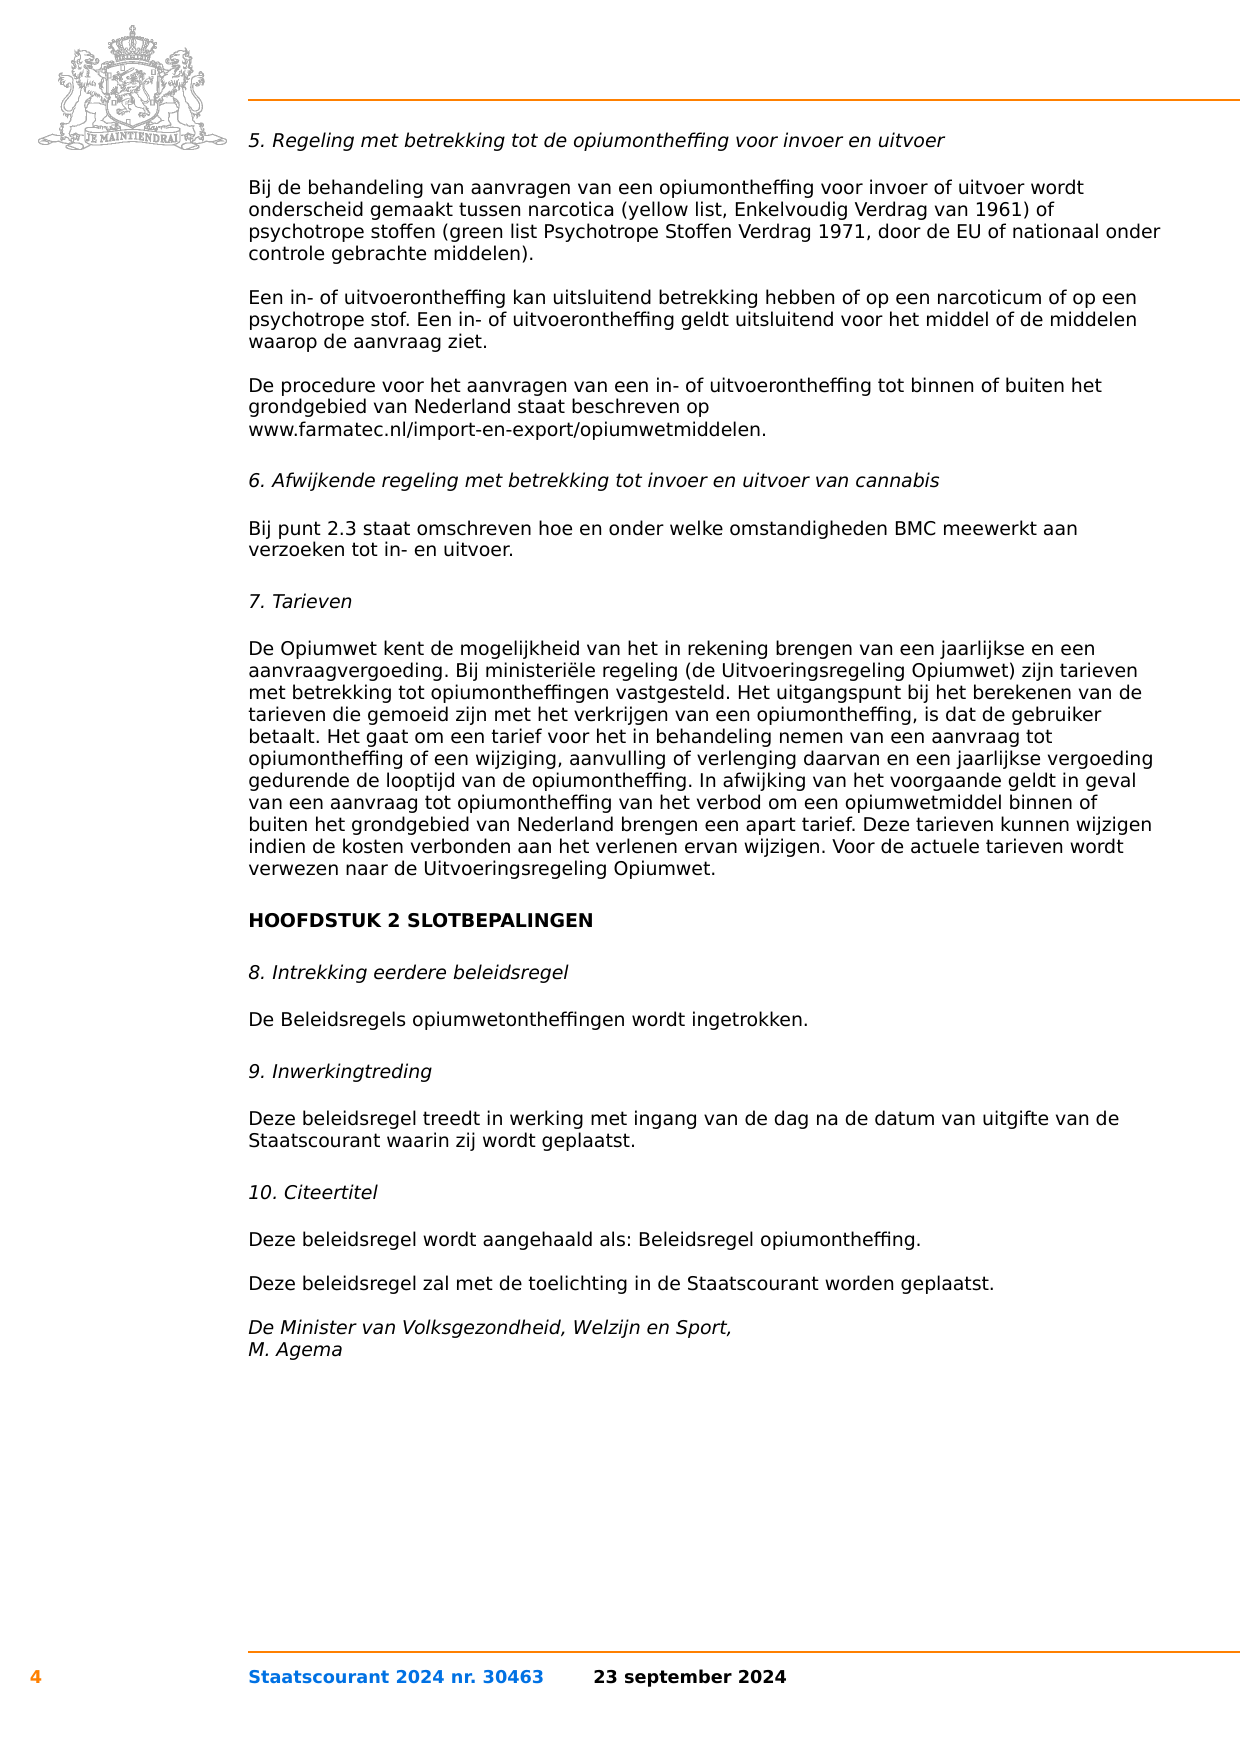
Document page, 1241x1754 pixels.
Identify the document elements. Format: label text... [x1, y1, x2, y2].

text Bij punt 2.3 staat omschreven hoe en onder welke omstandigheden BMC meewerkt aan verzoeken tot in- en uitvoer. [248, 517, 1163, 561]
text Een in- of uitvoerontheffing kan uitsluitend betrekking hebben of op een narcoticum of op een psychotrope stof. Een in- of uitvoerontheffing geldt uitsluitend voor het middel of de middelen waarop de aanvraag ziet. [248, 287, 1163, 353]
subtitle HOOFDSTUK 2 SLOTBEPALINGEN [248, 910, 1163, 932]
subtitle 6. Afwijkende regeling met betrekking tot invoer en uitvoer van cannabis [248, 470, 1163, 492]
text De Minister van Volksgezondheid, Welzijn en Sport, M. Agema [248, 1317, 1163, 1361]
text De Opiumwet kent de mogelijkheid van het in rekening brengen van een jaarlijkse en een aanvraagvergoeding. Bij ministeriële regeling (de Uitvoeringsregeling Opiumwet) zijn tarieven met betrekking tot opiumontheffingen vastgesteld. Het uitgangspunt bij het berekenen van de tarieven die gemoeid zijn met het verkrijgen van een opiumontheffing, is dat de gebruiker betaalt. Het gaat om een tarief voor het in behandeling nemen van een aanvraag tot opiumontheffing of een wijziging, aanvulling of verlenging daarvan en een jaarlijkse vergoeding gedurende de looptijd van de opiumontheffing. In afwijking van het voorgaande geldt in geval van een aanvraag tot opiumontheffing van het verbod om een opiumwetmiddel binnen of buiten het grondgebied van Nederland brengen een apart tarief. Deze tarieven kunnen wijzigen indien de kosten verbonden aan het verlenen ervan wijzigen. Voor de actuele tarieven wordt verwezen naar de Uitvoeringsregeling Opiumwet. [248, 638, 1163, 880]
text Deze beleidsregel wordt aangehaald als: Beleidsregel opiumontheffing. [248, 1229, 1163, 1251]
subtitle 5. Regeling met betrekking tot de opiumontheffing voor invoer en uitvoer [248, 130, 1163, 152]
text De Beleidsregels opiumwetontheffingen wordt ingetrokken. [248, 1009, 1163, 1031]
text De procedure voor het aanvragen van een in- of uitvoerontheffing tot binnen of buiten het grondgebied van Nederland staat beschreven op www.farmatec.nl/import-en-export/opiumwetmiddelen. [248, 374, 1163, 440]
subtitle 7. Tarieven [248, 591, 1163, 613]
picture [38, 25, 227, 150]
text Deze beleidsregel zal met de toelichting in de Staatscourant worden geplaatst. [248, 1273, 1163, 1295]
subtitle 8. Intrekking eerdere beleidsregel [248, 962, 1163, 984]
text Bij de behandeling van aanvragen van een opiumontheffing voor invoer of uitvoer wordt onderscheid gemaakt tussen narcotica (yellow list, Enkelvoudig Verdrag van 1961) of psychotrope stoffen (green list Psychotrope Stoffen Verdrag 1971, door de EU of nationaal onder controle gebrachte middelen). [248, 177, 1163, 265]
text Deze beleidsregel treedt in werking met ingang van de dag na de datum van uitgifte van de Staatscourant waarin zij wordt geplaatst. [248, 1108, 1163, 1152]
subtitle 10. Citeertitel [248, 1182, 1163, 1204]
subtitle 9. Inwerkingtreding [248, 1061, 1163, 1083]
